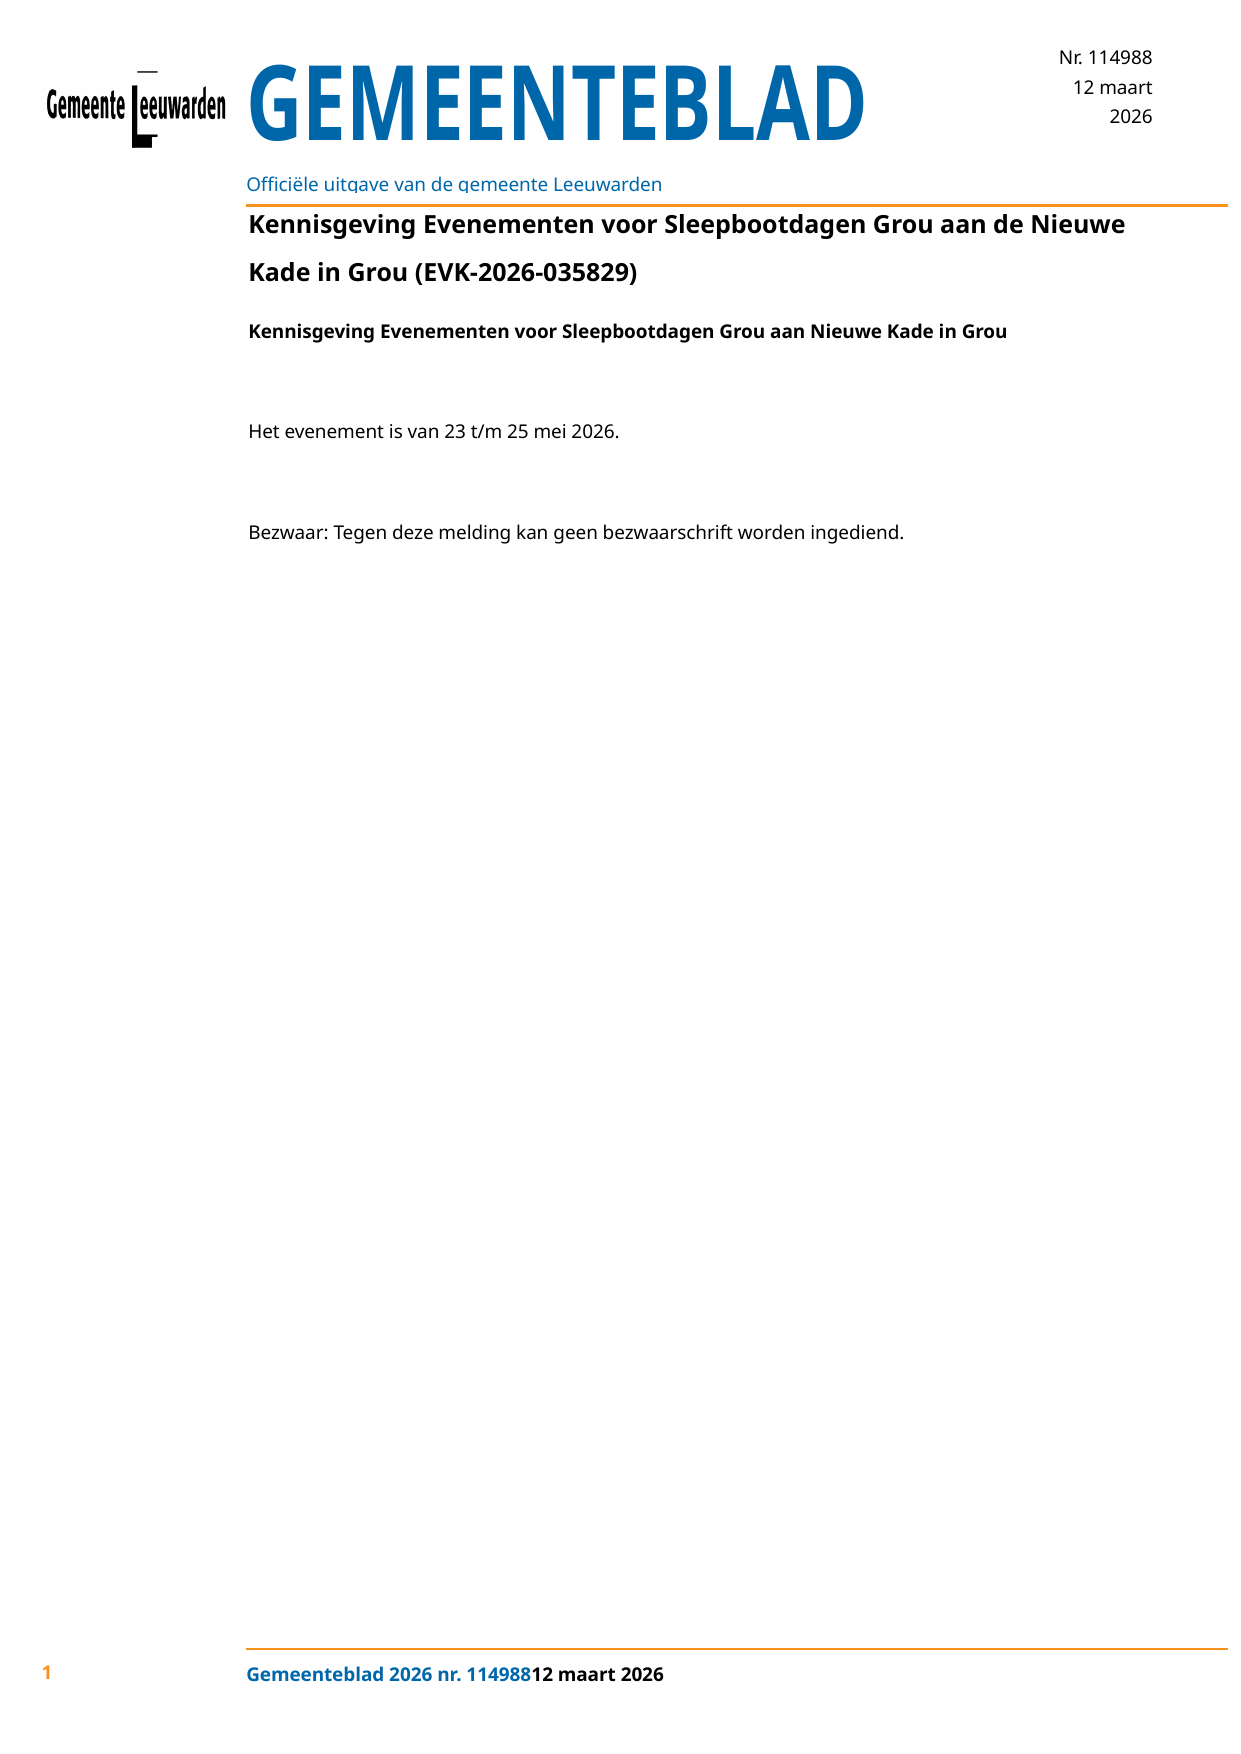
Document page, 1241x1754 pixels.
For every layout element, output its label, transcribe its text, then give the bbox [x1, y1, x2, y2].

picture [41, 47, 231, 172]
text Kennisgeving Evenementen voor Sleepbootdagen Grou aan de Nieuwe Kade in Grou (EVK-2026-035829) [248, 207, 1152, 288]
text Kennisgeving Evenementen voor Sleepbootdagen Grou aan Nieuwe Kade in Grou [248, 318, 1152, 344]
text Bezwaar: Tegen deze melding kan geen bezwaarschrift worden ingediend. [248, 519, 1152, 545]
text Het evenement is van 23 t/m 25 mei 2026. [248, 419, 1152, 444]
